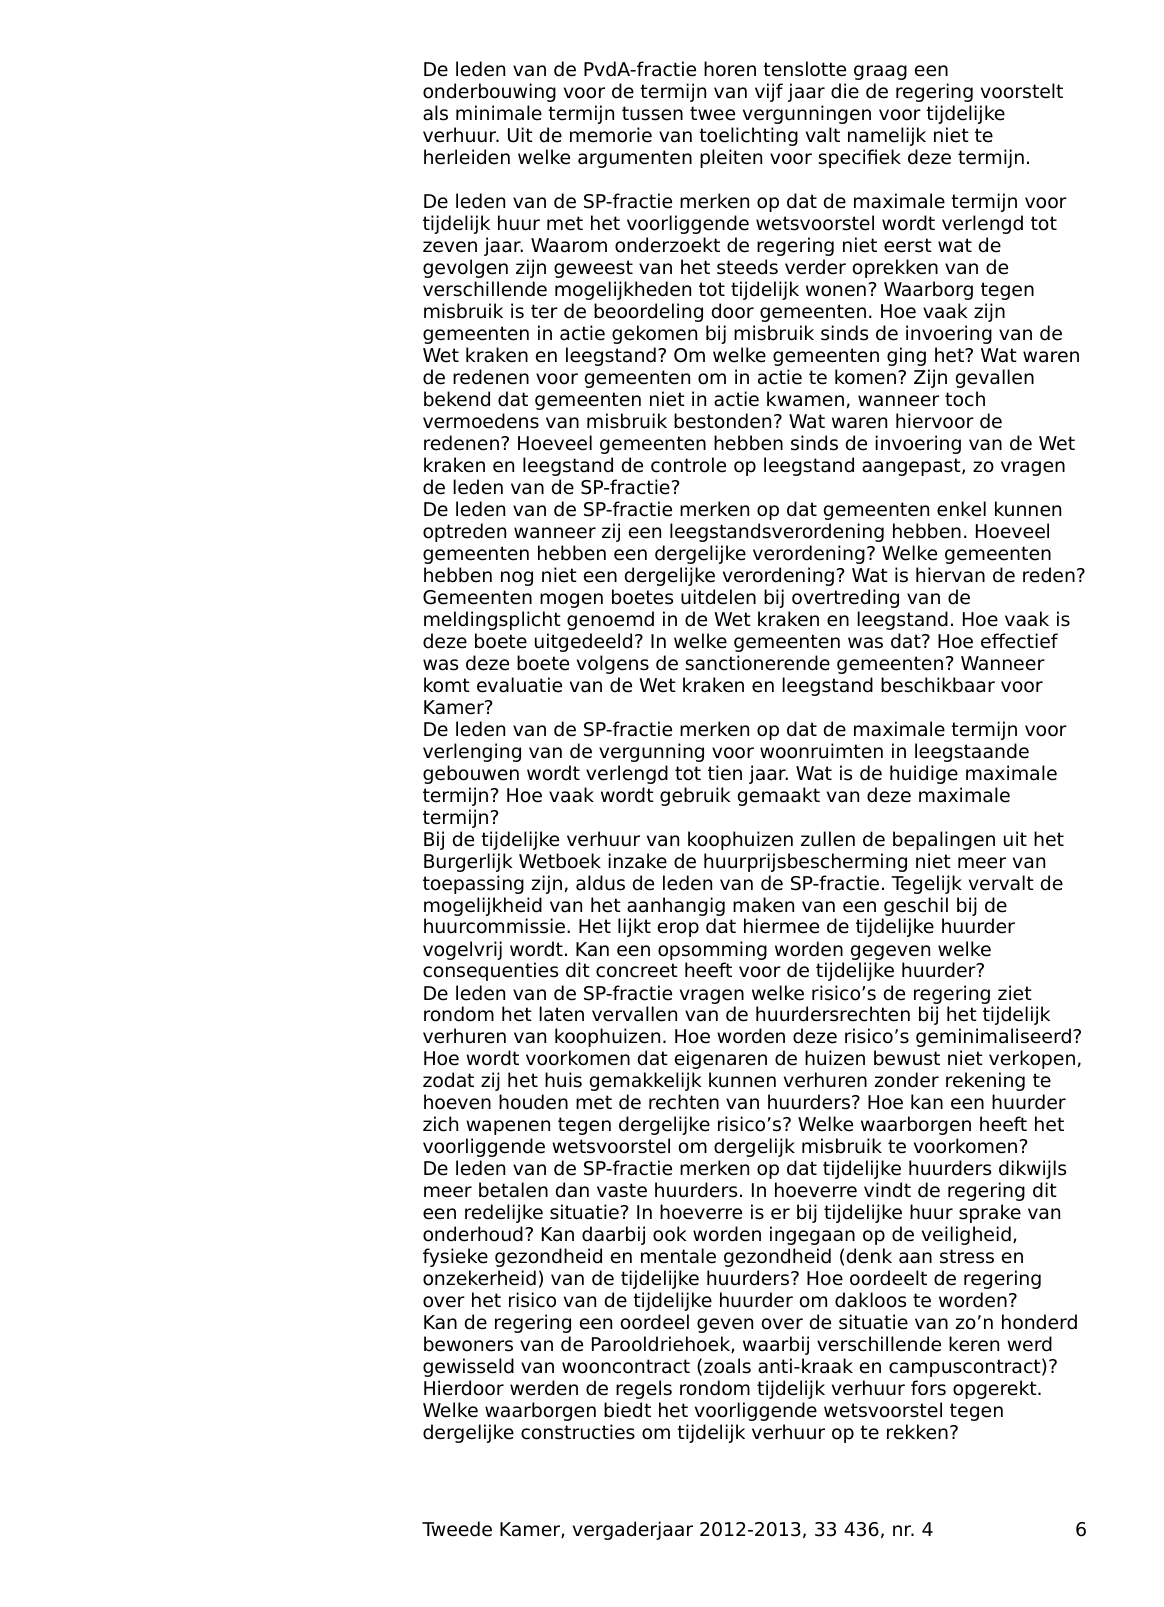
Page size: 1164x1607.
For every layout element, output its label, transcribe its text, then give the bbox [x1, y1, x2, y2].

text Kan de regering een oordeel geven over de situatie van zo’n honderd bewoners van de Parooldriehoek, waarbij verschillende keren werd gewisseld van wooncontract (zoals anti-kraak en campuscontract)? Hierdoor werden de regels rondom tijdelijk verhuur fors opgerekt. Welke waarborgen biedt het voorliggende wetsvoorstel tegen dergelijke constructies om tijdelijk verhuur op te rekken? [422, 1312, 1087, 1444]
text De leden van de SP-fractie merken op dat de maximale termijn voor verlenging van de vergunning voor woonruimten in leegstaande gebouwen wordt verlengd tot tien jaar. Wat is de huidige maximale termijn? Hoe vaak wordt gebruik gemaakt van deze maximale termijn? [422, 719, 1087, 828]
text Bij de tijdelijke verhuur van koophuizen zullen de bepalingen uit het Burgerlijk Wetboek inzake de huurprijsbescherming niet meer van toepassing zijn, aldus de leden van de SP-fractie. Tegelijk vervalt de mogelijkheid van het aanhangig maken van een geschil bij de huurcommissie. Het lijkt erop dat hiermee de tijdelijke huurder vogelvrij wordt. Kan een opsomming worden gegeven welke consequenties dit concreet heeft voor de tijdelijke huurder? [422, 828, 1087, 982]
text De leden van de PvdA-fractie horen tenslotte graag een onderbouwing voor de termijn van vijf jaar die de regering voorstelt als minimale termijn tussen twee vergunningen voor tijdelijke verhuur. Uit de memorie van toelichting valt namelijk niet te herleiden welke argumenten pleiten voor specifiek deze termijn. [422, 59, 1087, 169]
text De leden van de SP-fractie merken op dat tijdelijke huurders dikwijls meer betalen dan vaste huurders. In hoeverre vindt de regering dit een redelijke situatie? In hoeverre is er bij tijdelijke huur sprake van onderhoud? Kan daarbij ook worden ingegaan op de veiligheid, fysieke gezondheid en mentale gezondheid (denk aan stress en onzekerheid) van de tijdelijke huurders? Hoe oordeelt de regering over het risico van de tijdelijke huurder om dakloos te worden? [422, 1158, 1087, 1312]
text De leden van de SP-fractie merken op dat de maximale termijn voor tijdelijk huur met het voorliggende wetsvoorstel wordt verlengd tot zeven jaar. Waarom onderzoekt de regering niet eerst wat de gevolgen zijn geweest van het steeds verder oprekken van de verschillende mogelijkheden tot tijdelijk wonen? Waarborg tegen misbruik is ter de beoordeling door gemeenten. Hoe vaak zijn gemeenten in actie gekomen bij misbruik sinds de invoering van de Wet kraken en leegstand? Om welke gemeenten ging het? Wat waren de redenen voor gemeenten om in actie te komen? Zijn gevallen bekend dat gemeenten niet in actie kwamen, wanneer toch vermoedens van misbruik bestonden? Wat waren hiervoor de redenen? Hoeveel gemeenten hebben sinds de invoering van de Wet kraken en leegstand de controle op leegstand aangepast, zo vragen de leden van de SP-fractie? [422, 191, 1087, 499]
text De leden van de SP-fractie merken op dat gemeenten enkel kunnen optreden wanneer zij een leegstandsverordening hebben. Hoeveel gemeenten hebben een dergelijke verordening? Welke gemeenten hebben nog niet een dergelijke verordening? Wat is hiervan de reden? Gemeenten mogen boetes uitdelen bij overtreding van de meldingsplicht genoemd in de Wet kraken en leegstand. Hoe vaak is deze boete uitgedeeld? In welke gemeenten was dat? Hoe effectief was deze boete volgens de sanctionerende gemeenten? Wanneer komt evaluatie van de Wet kraken en leegstand beschikbaar voor Kamer? [422, 499, 1087, 719]
text De leden van de SP-fractie vragen welke risico’s de regering ziet rondom het laten vervallen van de huurdersrechten bij het tijdelijk verhuren van koophuizen. Hoe worden deze risico’s geminimaliseerd? Hoe wordt voorkomen dat eigenaren de huizen bewust niet verkopen, zodat zij het huis gemakkelijk kunnen verhuren zonder rekening te hoeven houden met de rechten van huurders? Hoe kan een huurder zich wapenen tegen dergelijke risico’s? Welke waarborgen heeft het voorliggende wetsvoorstel om dergelijk misbruik te voorkomen? [422, 982, 1087, 1158]
